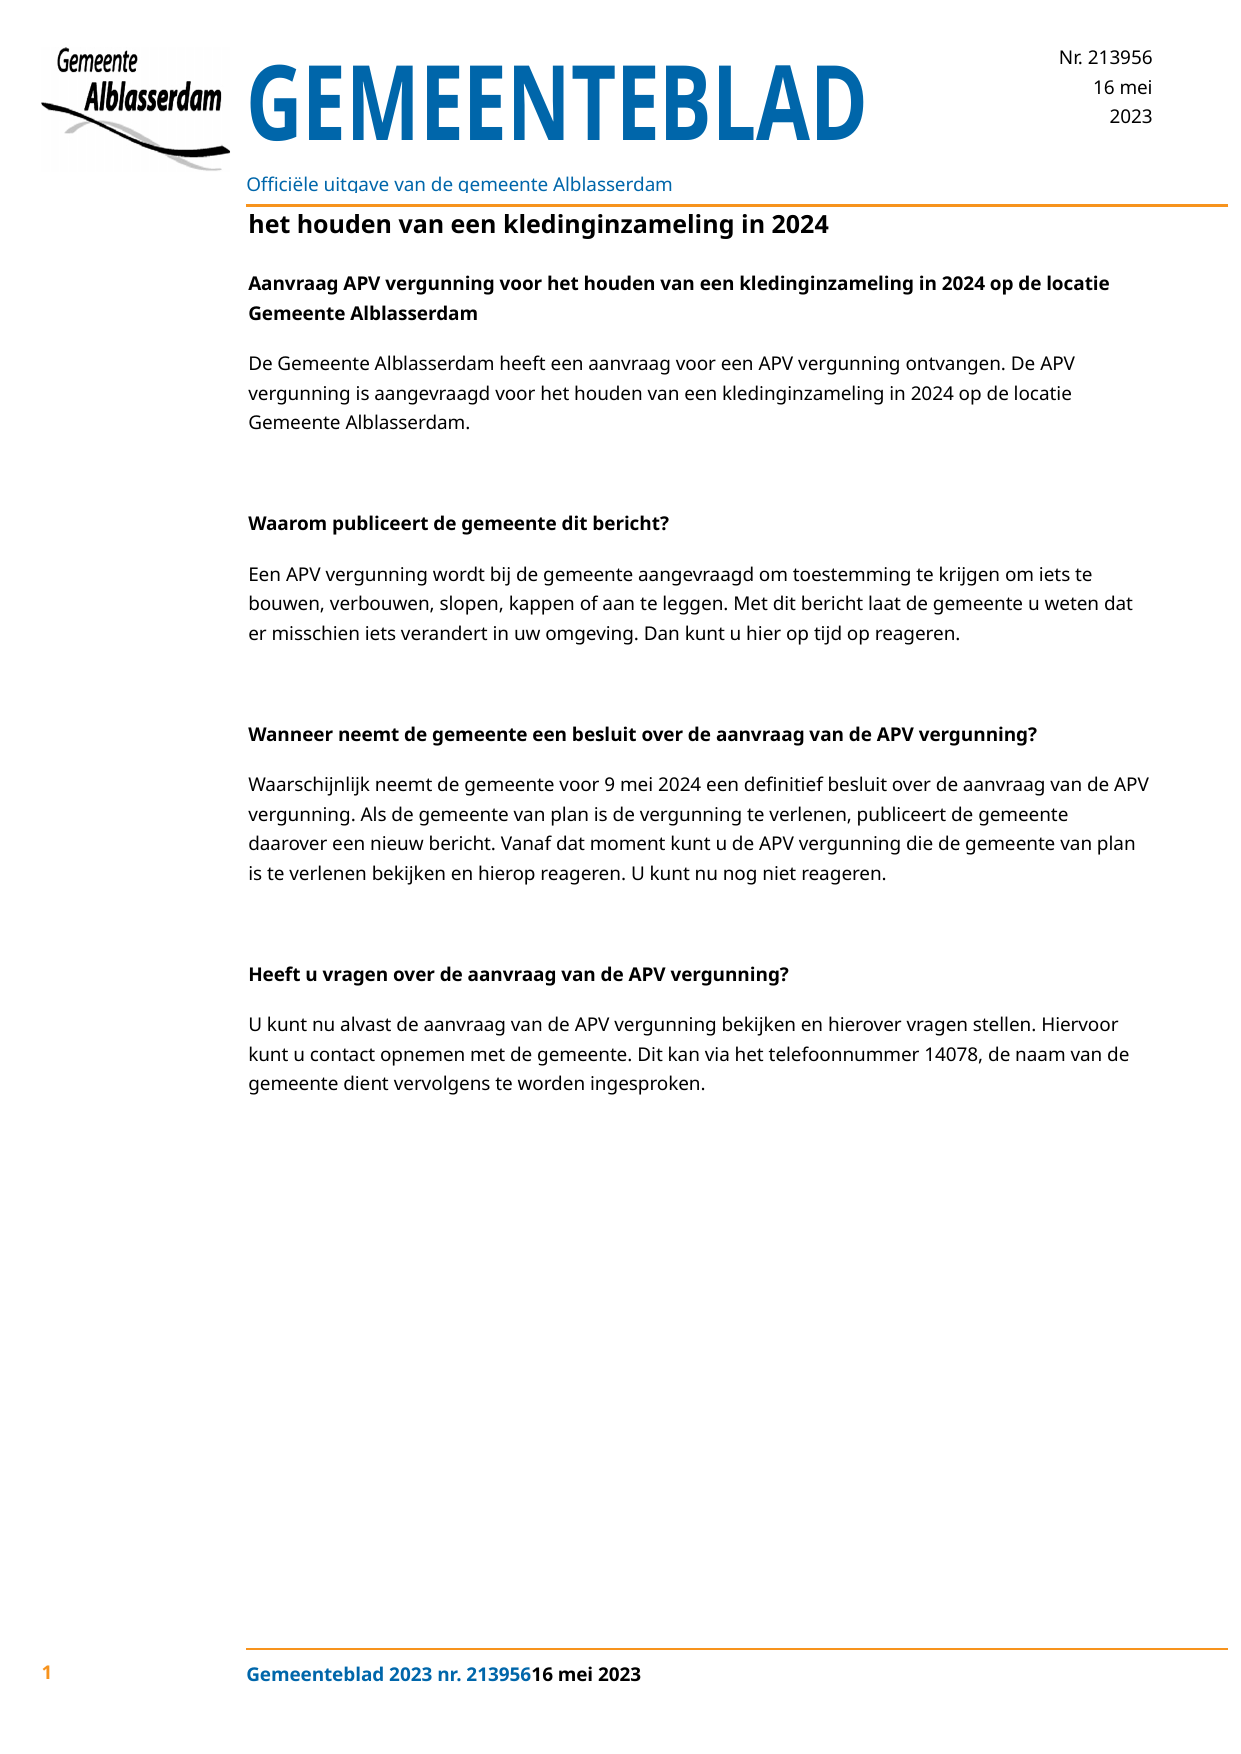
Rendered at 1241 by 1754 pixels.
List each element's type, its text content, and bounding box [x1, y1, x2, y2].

picture [41, 47, 231, 172]
text De Gemeente Alblasserdam heeft een aanvraag voor een APV vergunning ontvangen. De APV vergunning is aangevraagd voor het houden van een kledinginzameling in 2024 op de locatie Gemeente Alblasserdam. [248, 350, 1152, 435]
text Een APV vergunning wordt bij de gemeente aangevraagd om toestemming te krijgen om iets te bouwen, verbouwen, slopen, kappen of aan te leggen. Met dit bericht laat de gemeente u weten dat er misschien iets verandert in uw omgeving. Dan kunt u hier op tijd op reageren. [248, 561, 1152, 646]
text Aanvraag APV vergunning voor het houden van een kledinginzameling in 2024 op de locatie Gemeente Alblasserdam [248, 270, 1152, 326]
text Wanneer neemt de gemeente een besluit over de aanvraag van de APV vergunning? [248, 721, 1152, 746]
text U kunt nu alvast de aanvraag van de APV vergunning bekijken en hierover vragen stellen. Hiervoor kunt u contact opnemen met de gemeente. Dit kan via het telefoonnummer 14078, de naam van de gemeente dient vervolgens te worden ingesproken. [248, 1011, 1152, 1096]
text Waarom publiceert de gemeente dit bericht? [248, 510, 1152, 536]
text Waarschijnlijk neemt de gemeente voor 9 mei 2024 een definitief besluit over de aanvraag van de APV vergunning. Als de gemeente van plan is de vergunning te verlenen, publiceert de gemeente daarover een nieuw bericht. Vanaf dat moment kunt u de APV vergunning die de gemeente van plan is te verlenen bekijken en hierop reageren. U kunt nu nog niet reageren. [248, 771, 1152, 886]
text Heeft u vragen over de aanvraag van de APV vergunning? [248, 961, 1152, 986]
text het houden van een kledinginzameling in 2024 [248, 207, 1152, 241]
